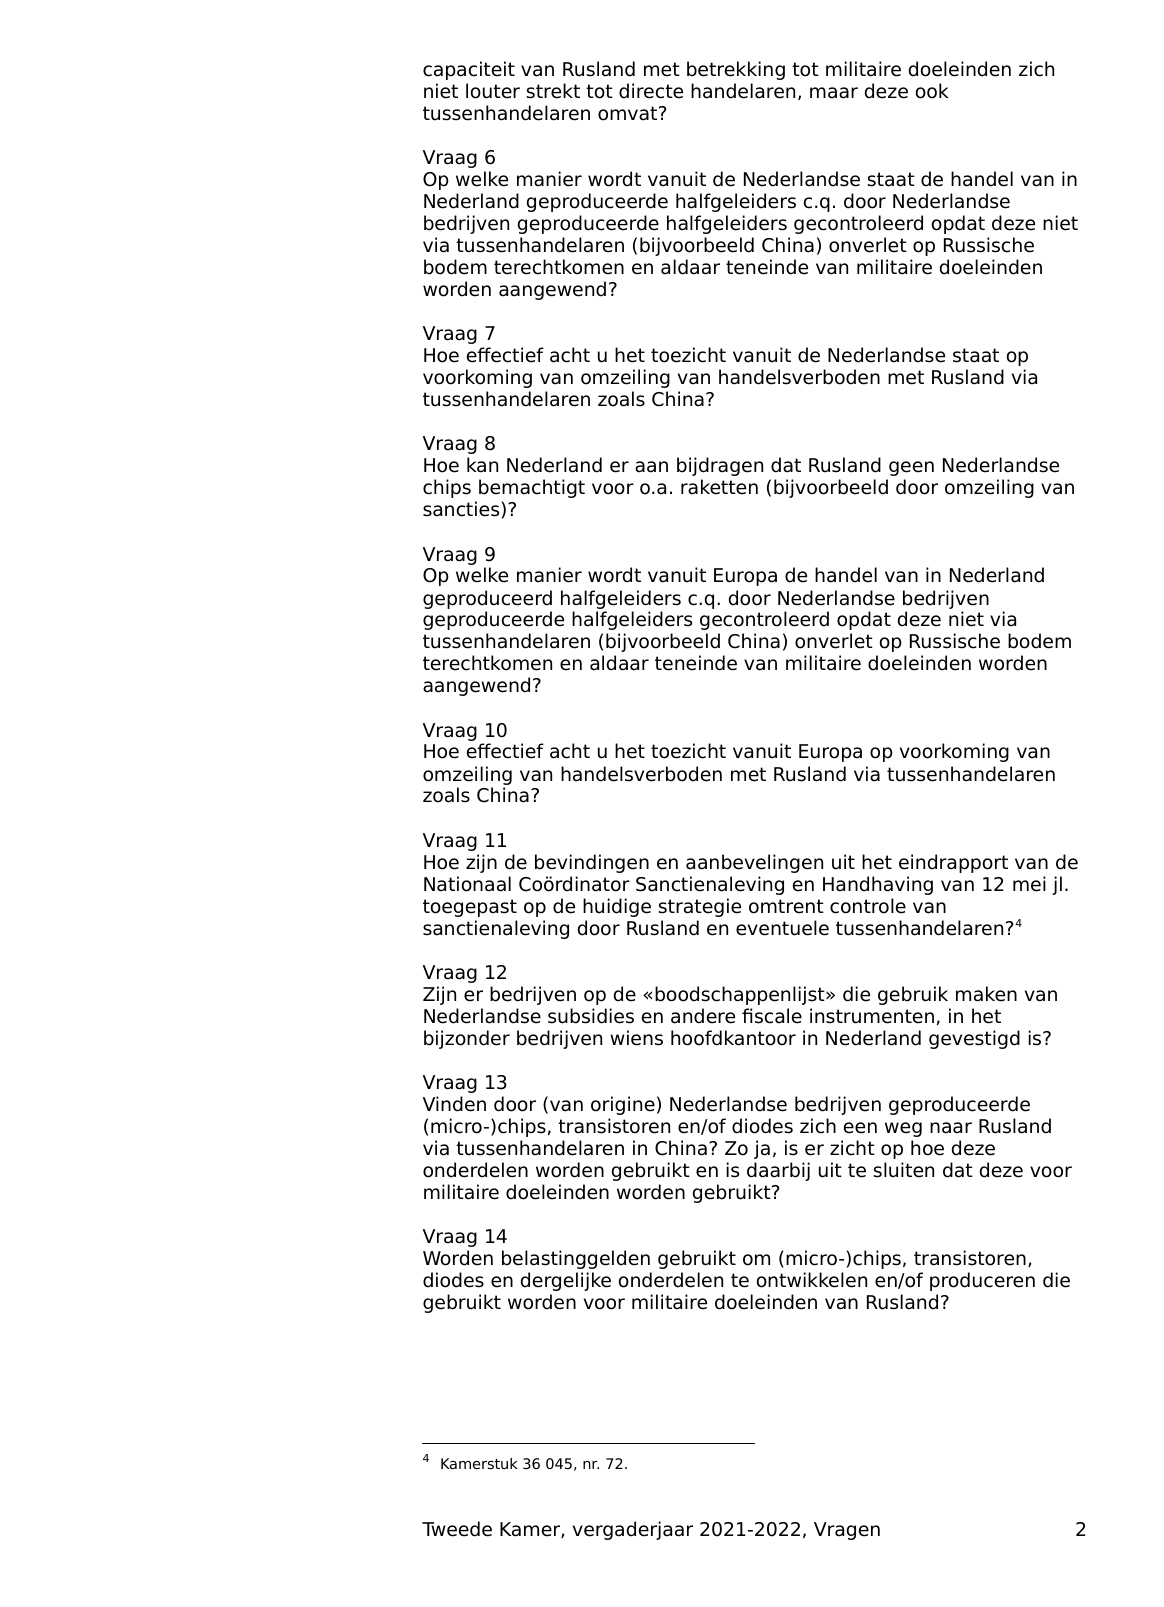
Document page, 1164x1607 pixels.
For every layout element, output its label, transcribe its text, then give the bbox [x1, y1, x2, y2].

text Zijn er bedrijven op de «boodschappenlijst» die gebruik maken van Nederlandse subsidies en andere fiscale instrumenten, in het bijzonder bedrijven wiens hoofdkantoor in Nederland gevestigd is? [422, 984, 1087, 1049]
text Vraag 9 [422, 543, 1087, 565]
text Kamerstuk 36 045, nr. 72. [422, 1452, 1087, 1474]
text Op welke manier wordt vanuit Europa de handel van in Nederland geproduceerd halfgeleiders c.q. door Nederlandse bedrijven geproduceerde halfgeleiders gecontroleerd opdat deze niet via tussenhandelaren (bijvoorbeeld China) onverlet op Russische bodem terechtkomen en aldaar teneinde van militaire doeleinden worden aangewend? [422, 565, 1087, 697]
text Hoe effectief acht u het toezicht vanuit Europa op voorkoming van omzeiling van handelsverboden met Rusland via tussenhandelaren zoals China? [422, 741, 1087, 807]
text Vraag 8 [422, 433, 1087, 455]
text Vraag 10 [422, 719, 1087, 741]
text Vraag 6 [422, 147, 1087, 169]
text Vraag 11 [422, 829, 1087, 852]
text Hoe zijn de bevindingen en aanbevelingen uit het eindrapport van de Nationaal Coördinator Sanctienaleving en Handhaving van 12 mei jl. toegepast op de huidige strategie omtrent controle van sanctienaleving door Rusland en eventuele tussenhandelaren? [422, 852, 1087, 939]
text Vraag 7 [422, 323, 1087, 345]
text Vinden door (van origine) Nederlandse bedrijven geproduceerde (micro-)chips, transistoren en/of diodes zich een weg naar Rusland via tussenhandelaren in China? Zo ja, is er zicht op hoe deze onderdelen worden gebruikt en is daarbij uit te sluiten dat deze voor militaire doeleinden worden gebruikt? [422, 1094, 1087, 1204]
text Hoe effectief acht u het toezicht vanuit de Nederlandse staat op voorkoming van omzeiling van handelsverboden met Rusland via tussenhandelaren zoals China? [422, 345, 1087, 411]
text capaciteit van Rusland met betrekking tot militaire doeleinden zich niet louter strekt tot directe handelaren, maar deze ook tussenhandelaren omvat? [422, 59, 1087, 125]
text Vraag 13 [422, 1072, 1087, 1094]
text Vraag 14 [422, 1226, 1087, 1248]
text Worden belastinggelden gebruikt om (micro-)chips, transistoren, diodes en dergelijke onderdelen te ontwikkelen en/of produceren die gebruikt worden voor militaire doeleinden van Rusland? [422, 1248, 1087, 1314]
text Hoe kan Nederland er aan bijdragen dat Rusland geen Nederlandse chips bemachtigt voor o.a. raketten (bijvoorbeeld door omzeiling van sancties)? [422, 455, 1087, 521]
text Vraag 12 [422, 962, 1087, 984]
text Op welke manier wordt vanuit de Nederlandse staat de handel van in Nederland geproduceerde halfgeleiders c.q. door Nederlandse bedrijven geproduceerde halfgeleiders gecontroleerd opdat deze niet via tussenhandelaren (bijvoorbeeld China) onverlet op Russische bodem terechtkomen en aldaar teneinde van militaire doeleinden worden aangewend? [422, 169, 1087, 301]
